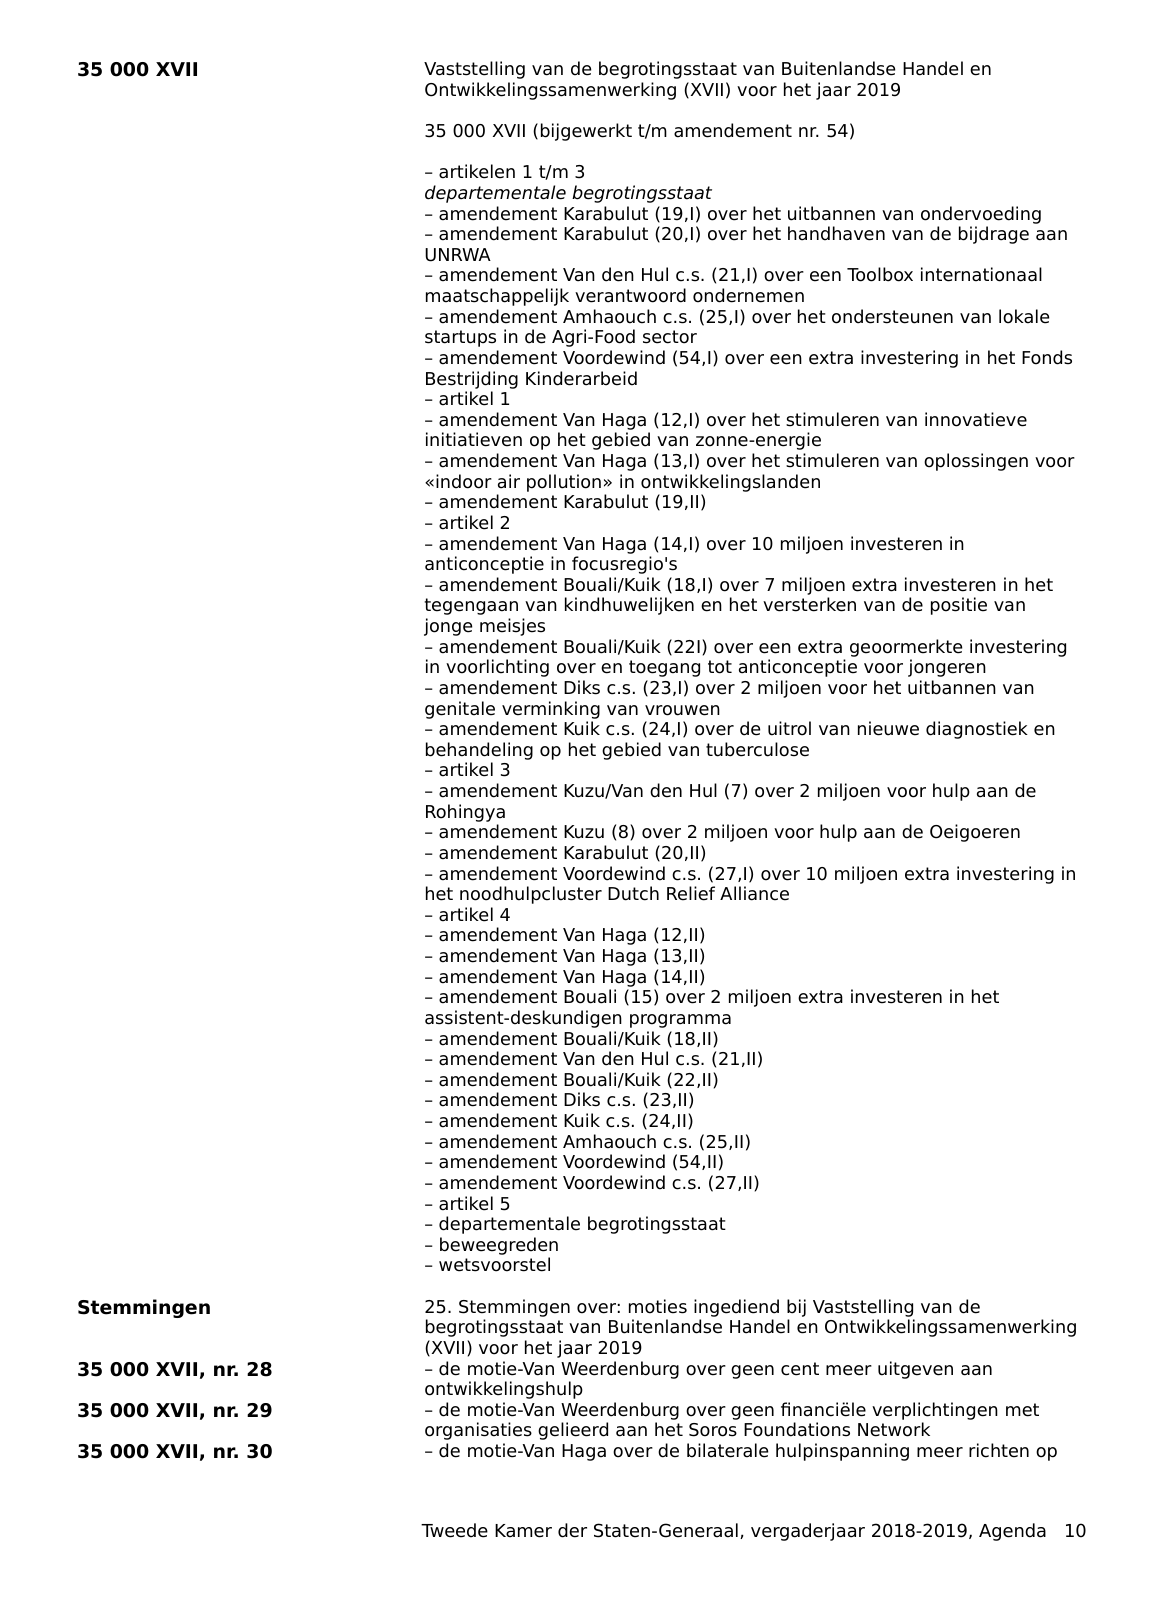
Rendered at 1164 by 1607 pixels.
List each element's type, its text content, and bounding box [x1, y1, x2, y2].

table_cell [401, 1194, 418, 1214]
table_cell – wetsvoorstel [418, 1255, 1087, 1276]
table_cell [401, 1029, 418, 1049]
table_cell 25. Stemmingen over: moties ingediend bij Vaststelling van de begrotingsstaat van Buitenlandse Handel en Ontwikkelingssamenwerking (XVII) voor het jaar 2019 [418, 1297, 1087, 1358]
table_cell [401, 864, 418, 905]
table_cell [77, 575, 401, 637]
table_cell [401, 265, 418, 307]
table_cell – amendement Voordewind (54,I) over een extra investering in het Fonds Bestrijding Kinderarbeid [418, 348, 1087, 389]
table_cell – amendement Voordewind c.s. (27,I) over 10 miljoen extra investering in het noodhulpcluster Dutch Relief Alliance [418, 864, 1087, 905]
table_cell [77, 389, 401, 410]
table_cell – amendement Van Haga (14,II) [418, 967, 1087, 987]
table_cell 35 000 XVII, nr. 29 [77, 1400, 401, 1441]
table_cell – amendement Kuzu (8) over 2 miljoen voor hulp aan de Oeigoeren [418, 822, 1087, 843]
table_cell [401, 348, 418, 389]
table_cell [401, 513, 418, 533]
table_cell – amendement Diks c.s. (23,II) [418, 1090, 1087, 1111]
table_cell – artikel 2 [418, 513, 1087, 533]
table_cell [401, 410, 418, 451]
table_cell [77, 1070, 401, 1090]
table_cell [401, 1214, 418, 1235]
table_cell – amendement Karabulut (19,I) over het uitbannen van ondervoeding [418, 204, 1087, 224]
table_cell – artikel 5 [418, 1194, 1087, 1214]
table_cell – de motie-Van Weerdenburg over geen financiële verplichtingen met organisaties gelieerd aan het Soros Foundations Network [418, 1400, 1087, 1441]
table_cell – amendement Bouali/Kuik (22I) over een extra geoormerkte investering in voorlichting over en toegang tot anticonceptie voor jongeren [418, 637, 1087, 678]
table_cell [77, 1111, 401, 1132]
table_cell [401, 389, 418, 410]
table_cell 35 000 XVII, nr. 28 [77, 1359, 401, 1400]
table_cell [401, 307, 418, 348]
table_cell [401, 59, 418, 100]
table_cell [401, 1070, 418, 1090]
table_cell [77, 946, 401, 967]
table_cell [77, 1255, 401, 1276]
table_cell [77, 410, 401, 451]
table_cell [77, 1194, 401, 1214]
table_cell [401, 575, 418, 637]
table_cell [401, 678, 418, 719]
table_cell – artikel 4 [418, 905, 1087, 925]
table_cell [77, 513, 401, 533]
table_cell [401, 781, 418, 822]
table_cell – amendement Bouali (15) over 2 miljoen extra investeren in het assistent-deskundigen programma [418, 987, 1087, 1028]
table_cell [401, 1235, 418, 1255]
table_cell [77, 1049, 401, 1070]
table_cell Vaststelling van de begrotingsstaat van Buitenlandse Handel en Ontwikkelingssamenwerking (XVII) voor het jaar 2019 [418, 59, 1087, 100]
table_cell – artikel 1 [418, 389, 1087, 410]
table_cell – amendement Amhaouch c.s. (25,I) over het ondersteunen van lokale startups in de Agri-Food sector [418, 307, 1087, 348]
table_cell – amendement Diks c.s. (23,I) over 2 miljoen voor het uitbannen van genitale verminking van vrouwen [418, 678, 1087, 719]
table_cell [401, 224, 418, 265]
table_cell [77, 1152, 401, 1173]
table_cell [77, 492, 401, 513]
table_cell [401, 637, 418, 678]
table_cell [77, 905, 401, 925]
table_cell – amendement Kuik c.s. (24,II) [418, 1111, 1087, 1132]
table_cell [418, 142, 1087, 162]
table_cell – amendement Voordewind (54,II) [418, 1152, 1087, 1173]
table_cell – amendement Amhaouch c.s. (25,II) [418, 1132, 1087, 1152]
table_cell – amendement Kuzu/Van den Hul (7) over 2 miljoen voor hulp aan de Rohingya [418, 781, 1087, 822]
table_cell [401, 905, 418, 925]
table_cell [401, 719, 418, 760]
table_cell – amendement Karabulut (19,II) [418, 492, 1087, 513]
table_cell 35 000 XVII, nr. 30 [77, 1441, 401, 1463]
table_cell [401, 843, 418, 863]
table_cell [77, 925, 401, 946]
table_cell – amendement Van Haga (13,II) [418, 946, 1087, 967]
table_cell – amendement Van Haga (13,I) over het stimuleren van oplossingen voor «indoor air pollution» in ontwikkelingslanden [418, 451, 1087, 492]
table_cell [77, 1090, 401, 1111]
table_cell 35 000 XVII [77, 59, 401, 100]
table_cell – amendement Van Haga (12,II) [418, 925, 1087, 946]
table_cell [77, 760, 401, 781]
table_cell [401, 162, 418, 183]
table_cell [401, 492, 418, 513]
table_cell [77, 1132, 401, 1152]
table_cell [77, 1276, 401, 1297]
table_cell [77, 451, 401, 492]
table_cell [401, 142, 418, 162]
table_cell [401, 1255, 418, 1276]
table_cell – amendement Bouali/Kuik (18,I) over 7 miljoen extra investeren in het tegengaan van kindhuwelijken en het versterken van de positie van jonge meisjes [418, 575, 1087, 637]
table_cell Stemmingen [77, 1297, 401, 1358]
table_cell [77, 637, 401, 678]
table_cell – artikel 3 [418, 760, 1087, 781]
table_cell [401, 1132, 418, 1152]
table_cell – beweegreden [418, 1235, 1087, 1255]
table_cell [77, 100, 401, 121]
table_cell departementale begrotingsstaat [418, 183, 1087, 203]
table_cell – amendement Kuik c.s. (24,I) over de uitrol van nieuwe diagnostiek en behandeling op het gebied van tuberculose [418, 719, 1087, 760]
table_cell [401, 1152, 418, 1173]
table_cell [401, 1297, 418, 1358]
table_cell [77, 822, 401, 843]
table_cell [401, 946, 418, 967]
table_cell [401, 1049, 418, 1070]
table_cell [401, 1441, 418, 1463]
table_cell [77, 142, 401, 162]
table_cell [77, 678, 401, 719]
table_cell [401, 760, 418, 781]
table_cell [418, 1276, 1087, 1297]
table_cell [77, 534, 401, 575]
table_cell – amendement Van Haga (14,I) over 10 miljoen investeren in anticonceptie in focusregio's [418, 534, 1087, 575]
table_cell [401, 121, 418, 142]
table_cell [77, 719, 401, 760]
table_cell – de motie-Van Haga over de bilaterale hulpinspanning meer richten op [418, 1441, 1087, 1463]
table_cell [401, 1090, 418, 1111]
table_cell – amendement Van den Hul c.s. (21,I) over een Toolbox internationaal maatschappelijk verantwoord ondernemen [418, 265, 1087, 307]
table_cell [401, 1276, 418, 1297]
table_cell – amendement Bouali/Kuik (22,II) [418, 1070, 1087, 1090]
table_cell [77, 864, 401, 905]
table_cell [77, 348, 401, 389]
table_cell – de motie-Van Weerdenburg over geen cent meer uitgeven aan ontwikkelingshulp [418, 1359, 1087, 1400]
table_cell – artikelen 1 t/m 3 [418, 162, 1087, 183]
table_cell [77, 843, 401, 863]
table_cell [401, 1173, 418, 1193]
table_cell [401, 987, 418, 1028]
table_cell 35 000 XVII (bijgewerkt t/m amendement nr. 54) [418, 121, 1087, 142]
table_cell [77, 1235, 401, 1255]
table_cell [401, 1400, 418, 1441]
table_cell [77, 1029, 401, 1049]
table_cell [401, 1359, 418, 1400]
table_cell [401, 183, 418, 203]
table_cell [77, 1214, 401, 1235]
table_cell – departementale begrotingsstaat [418, 1214, 1087, 1235]
table_cell [418, 100, 1087, 121]
table_cell [401, 925, 418, 946]
table_cell [77, 265, 401, 307]
table_cell [77, 121, 401, 142]
table_cell [77, 1173, 401, 1193]
table_cell [77, 224, 401, 265]
table_cell [401, 967, 418, 987]
table_cell [401, 1111, 418, 1132]
table_cell – amendement Karabulut (20,II) [418, 843, 1087, 863]
table_cell [77, 183, 401, 203]
table_cell [401, 204, 418, 224]
table_cell [77, 204, 401, 224]
table_cell – amendement Van den Hul c.s. (21,II) [418, 1049, 1087, 1070]
table_cell – amendement Voordewind c.s. (27,II) [418, 1173, 1087, 1193]
table_cell – amendement Karabulut (20,I) over het handhaven van de bijdrage aan UNRWA [418, 224, 1087, 265]
table_cell [77, 781, 401, 822]
table_cell [77, 307, 401, 348]
table_cell [401, 100, 418, 121]
table_cell [77, 987, 401, 1028]
table_cell [77, 162, 401, 183]
table_cell [401, 822, 418, 843]
table_cell – amendement Van Haga (12,I) over het stimuleren van innovatieve initiatieven op het gebied van zonne-energie [418, 410, 1087, 451]
table_cell [401, 534, 418, 575]
table_cell [401, 451, 418, 492]
table_cell – amendement Bouali/Kuik (18,II) [418, 1029, 1087, 1049]
table_cell [77, 967, 401, 987]
